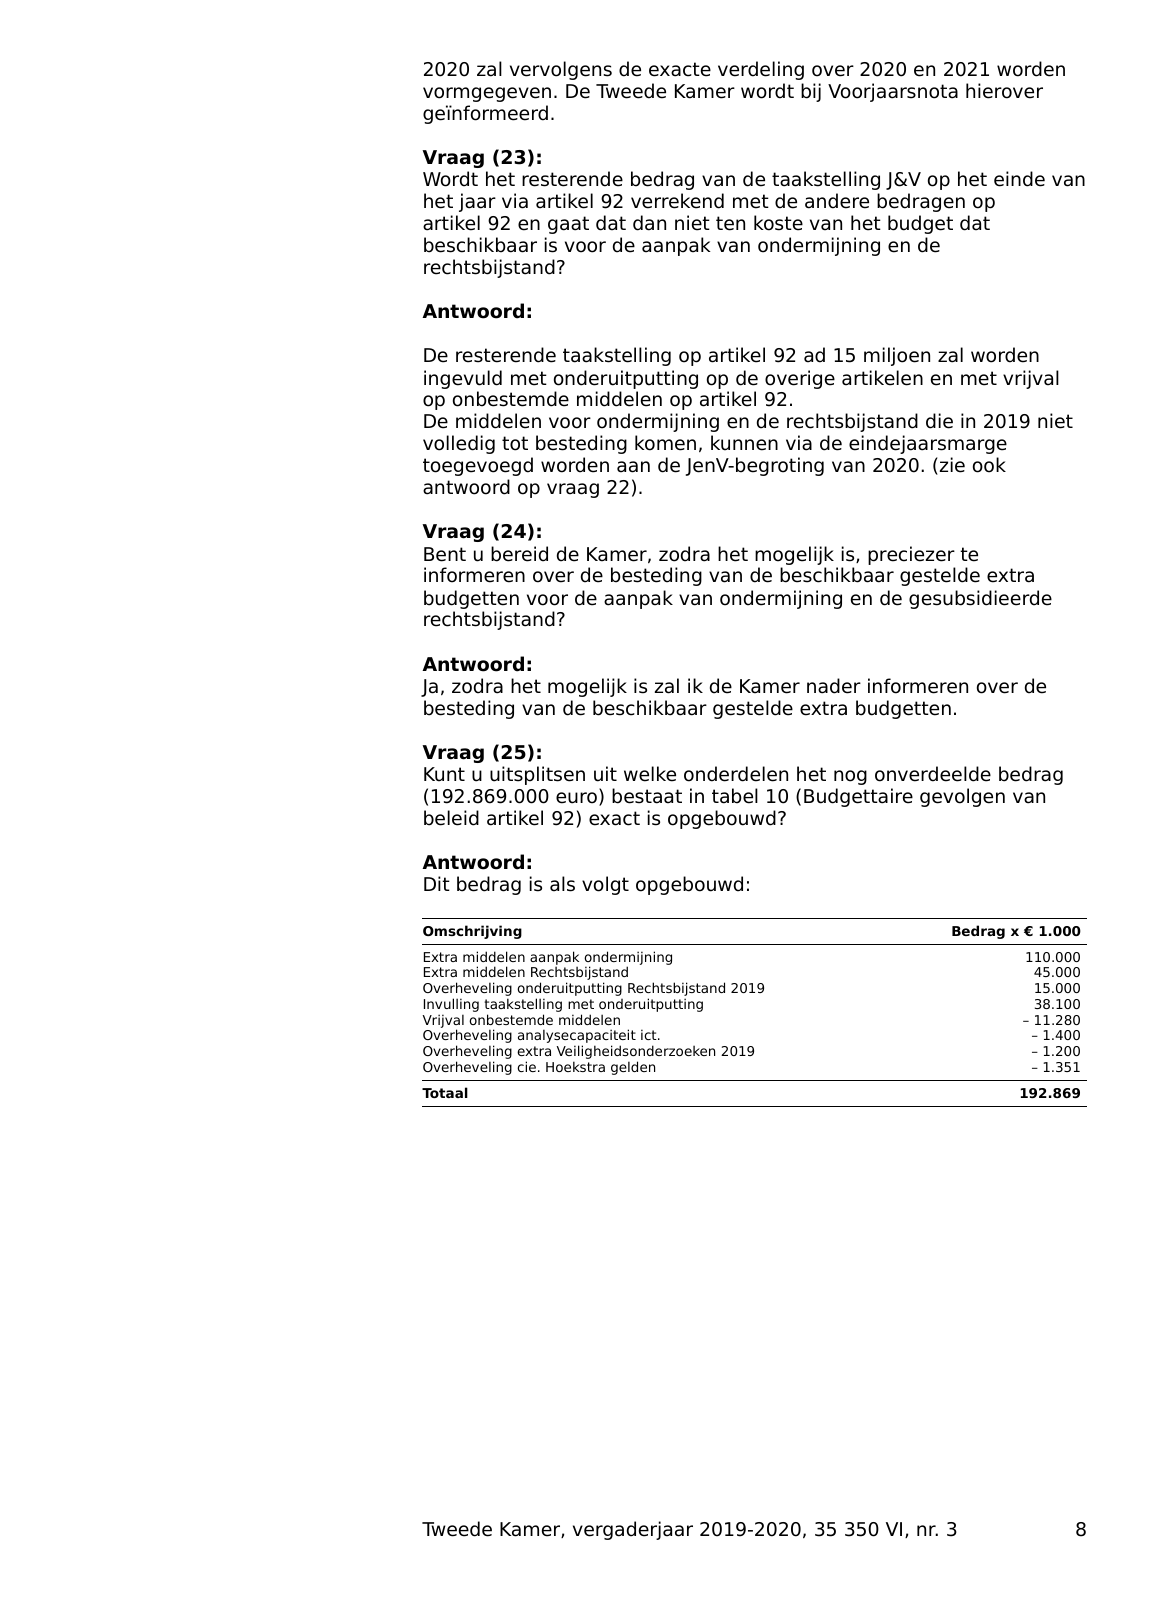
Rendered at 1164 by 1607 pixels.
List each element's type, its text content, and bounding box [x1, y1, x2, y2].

table_cell Overheveling extra Veiligheidsonderzoeken 2019 [422, 1044, 924, 1059]
table_cell 192.869 [924, 1081, 1087, 1106]
table_cell Invulling taakstelling met onderuitputting [422, 997, 924, 1012]
text Ja, zodra het mogelijk is zal ik de Kamer nader informeren over de besteding van de beschikbaar gestelde extra budgetten. [422, 676, 1087, 719]
text Bent u bereid de Kamer, zodra het mogelijk is, preciezer te informeren over de besteding van de beschikbaar gestelde extra budgetten voor de aanpak van ondermijning en de gesubsidieerde rechtsbijstand? [422, 543, 1087, 631]
table_cell Totaal [422, 1081, 924, 1106]
text Dit bedrag is als volgt opgebouwd: [422, 874, 1087, 896]
table_cell Vrijval onbestemde middelen [422, 1013, 924, 1028]
table_cell – 11.280 [924, 1013, 1087, 1028]
subtitle Antwoord: [422, 852, 1087, 874]
text Wordt het resterende bedrag van de taakstelling J&V op het einde van het jaar via artikel 92 verrekend met de andere bedragen op artikel 92 en gaat dat dan niet ten koste van het budget dat beschikbaar is voor de aanpak van ondermijning en de rechtsbijstand? [422, 169, 1087, 279]
table_cell 110.000 [924, 945, 1087, 965]
subtitle Vraag (24): [422, 521, 1087, 543]
table_cell – 1.400 [924, 1028, 1087, 1044]
table_cell Overheveling onderuitputting Rechtsbijstand 2019 [422, 981, 924, 997]
table_cell 15.000 [924, 981, 1087, 997]
table_cell 45.000 [924, 965, 1087, 981]
table_cell Extra middelen aanpak ondermijning [422, 945, 924, 965]
subtitle Vraag (25): [422, 742, 1087, 764]
table_cell Overheveling cie. Hoekstra gelden [422, 1060, 924, 1080]
table_header Omschrijving [422, 919, 924, 944]
table_header Bedrag x € 1.000 [924, 919, 1087, 944]
text De resterende taakstelling op artikel 92 ad 15 miljoen zal worden ingevuld met onderuitputting op de overige artikelen en met vrijval op onbestemde middelen op artikel 92. [422, 345, 1087, 411]
text De middelen voor ondermijning en de rechtsbijstand die in 2019 niet volledig tot besteding komen, kunnen via de eindejaarsmarge toegevoegd worden aan de JenV-begroting van 2020. (zie ook antwoord op vraag 22). [422, 411, 1087, 499]
text 2020 zal vervolgens de exacte verdeling over 2020 en 2021 worden vormgegeven. De Tweede Kamer wordt bij Voorjaarsnota hierover geïnformeerd. [422, 59, 1087, 125]
table_cell Extra middelen Rechtsbijstand [422, 965, 924, 981]
table_cell – 1.200 [924, 1044, 1087, 1059]
subtitle Antwoord: [422, 301, 1087, 323]
text Kunt u uitsplitsen uit welke onderdelen het nog onverdeelde bedrag (192.869.000 euro) bestaat in tabel 10 (Budgettaire gevolgen van beleid artikel 92) exact is opgebouwd? [422, 764, 1087, 829]
table_cell Overheveling analysecapaciteit ict. [422, 1028, 924, 1044]
table_cell – 1.351 [924, 1060, 1087, 1080]
table_cell 38.100 [924, 997, 1087, 1012]
subtitle Vraag (23): [422, 147, 1087, 169]
subtitle Antwoord: [422, 653, 1087, 676]
